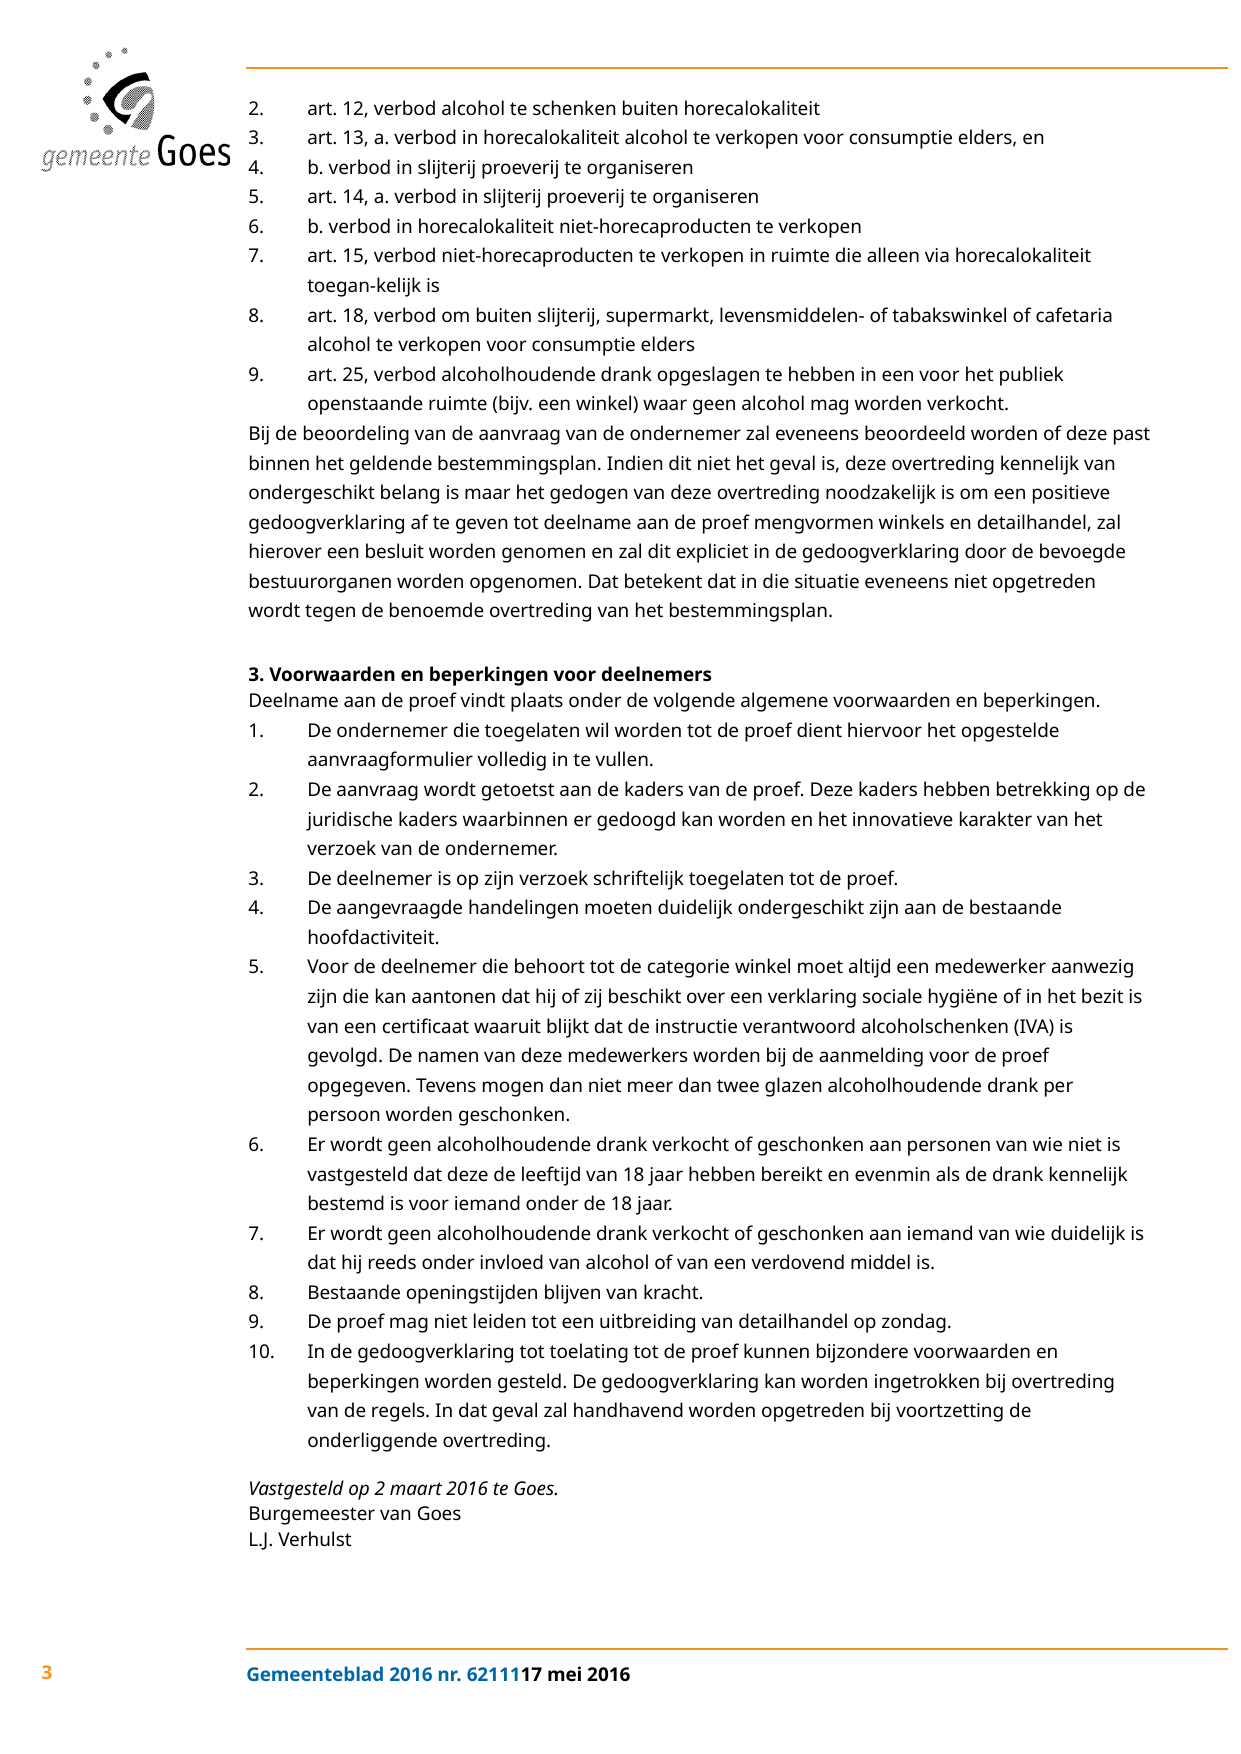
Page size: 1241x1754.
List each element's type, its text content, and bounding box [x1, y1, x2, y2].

list art. 18, verbod om buiten slijterij, supermarkt, levensmiddelen- of tabakswinkel of cafetaria alcohol te verkopen voor consumptie elders [248, 302, 1152, 357]
list art. 25, verbod alcoholhoudende drank opgeslagen te hebben in een voor het publiek openstaande ruimte (bijv. een winkel) waar geen alcohol mag worden verkocht. [248, 361, 1152, 416]
list De deelnemer is op zijn verzoek schriftelijk toegelaten tot de proef. [248, 865, 1152, 891]
text Burgemeester van Goes [248, 1501, 1152, 1526]
text Vastgesteld op 2 maart 2016 te Goes. [248, 1475, 1152, 1501]
list art. 15, verbod niet-horecaproducten te verkopen in ruimte die alleen via horecalokaliteit toegan-kelijk is [248, 243, 1152, 298]
list art. 13, a. verbod in horecalokaliteit alcohol te verkopen voor consumptie elders, en [248, 124, 1152, 150]
picture [41, 47, 231, 172]
text L.J. Verhulst [248, 1526, 1152, 1552]
text Bij de beoordeling van de aanvraag van de ondernemer zal eveneens beoordeeld worden of deze past binnen het geldende bestemmingsplan. Indien dit niet het geval is, deze overtreding kennelijk van ondergeschikt belang is maar het gedogen van deze overtreding noodzakelijk is om een positieve gedoogverklaring af te geven tot deelname aan de proef mengvormen winkels en detailhandel, zal hierover een besluit worden genomen en zal dit expliciet in de gedoogverklaring door de bevoegde bestuurorganen worden opgenomen. Dat betekent dat in die situatie eveneens niet opgetreden wordt tegen de benoemde overtreding van het bestemmingsplan. [248, 420, 1152, 623]
list De aangevraagde handelingen moeten duidelijk ondergeschikt zijn aan de bestaande hoofdactiviteit. [248, 894, 1152, 950]
list Voor de deelnemer die behoort tot de categorie winkel moet altijd een medewerker aanwezig zijn die kan aantonen dat hij of zij beschikt over een verklaring sociale hygiëne of in het bezit is van een certificaat waaruit blijkt dat de instructie verantwoord alcoholschenken (IVA) is gevolgd. De namen van deze medewerkers worden bij de aanmelding voor de proef opgegeven. Tevens mogen dan niet meer dan twee glazen alcoholhoudende drank per persoon worden geschonken. [248, 954, 1152, 1127]
list b. verbod in horecalokaliteit niet-horecaproducten te verkopen [248, 213, 1152, 239]
list In de gedoogverklaring tot toelating tot de proef kunnen bijzondere voorwaarden en beperkingen worden gesteld. De gedoogverklaring kan worden ingetrokken bij overtreding van de regels. In dat geval zal handhavend worden opgetreden bij voortzetting de onderliggende overtreding. [248, 1338, 1152, 1453]
list Bestaande openingstijden blijven van kracht. [248, 1279, 1152, 1305]
list art. 14, a. verbod in slijterij proeverij te organiseren [248, 183, 1152, 209]
text 3. Voorwaarden en beperkingen voor deelnemers [248, 662, 1152, 687]
list De aanvraag wordt getoetst aan de kaders van de proef. Deze kaders hebben betrekking op de juridische kaders waarbinnen er gedoogd kan worden en het innovatieve karakter van het verzoek van de ondernemer. [248, 776, 1152, 861]
text Deelname aan de proef vindt plaats onder de volgende algemene voorwaarden en beperkingen. [248, 687, 1152, 713]
list De ondernemer die toegelaten wil worden tot de proef dient hiervoor het opgestelde aanvraagformulier volledig in te vullen. [248, 717, 1152, 772]
list Er wordt geen alcoholhoudende drank verkocht of geschonken aan iemand van wie duidelijk is dat hij reeds onder invloed van alcohol of van een verdovend middel is. [248, 1220, 1152, 1275]
list De proef mag niet leiden tot een uitbreiding van detailhandel op zondag. [248, 1309, 1152, 1334]
list art. 12, verbod alcohol te schenken buiten horecalokaliteit [248, 95, 1152, 121]
list Er wordt geen alcoholhoudende drank verkocht of geschonken aan personen van wie niet is vastgesteld dat deze de leeftijd van 18 jaar hebben bereikt en evenmin als de drank kennelijk bestemd is voor iemand onder de 18 jaar. [248, 1131, 1152, 1216]
list b. verbod in slijterij proeverij te organiseren [248, 154, 1152, 180]
